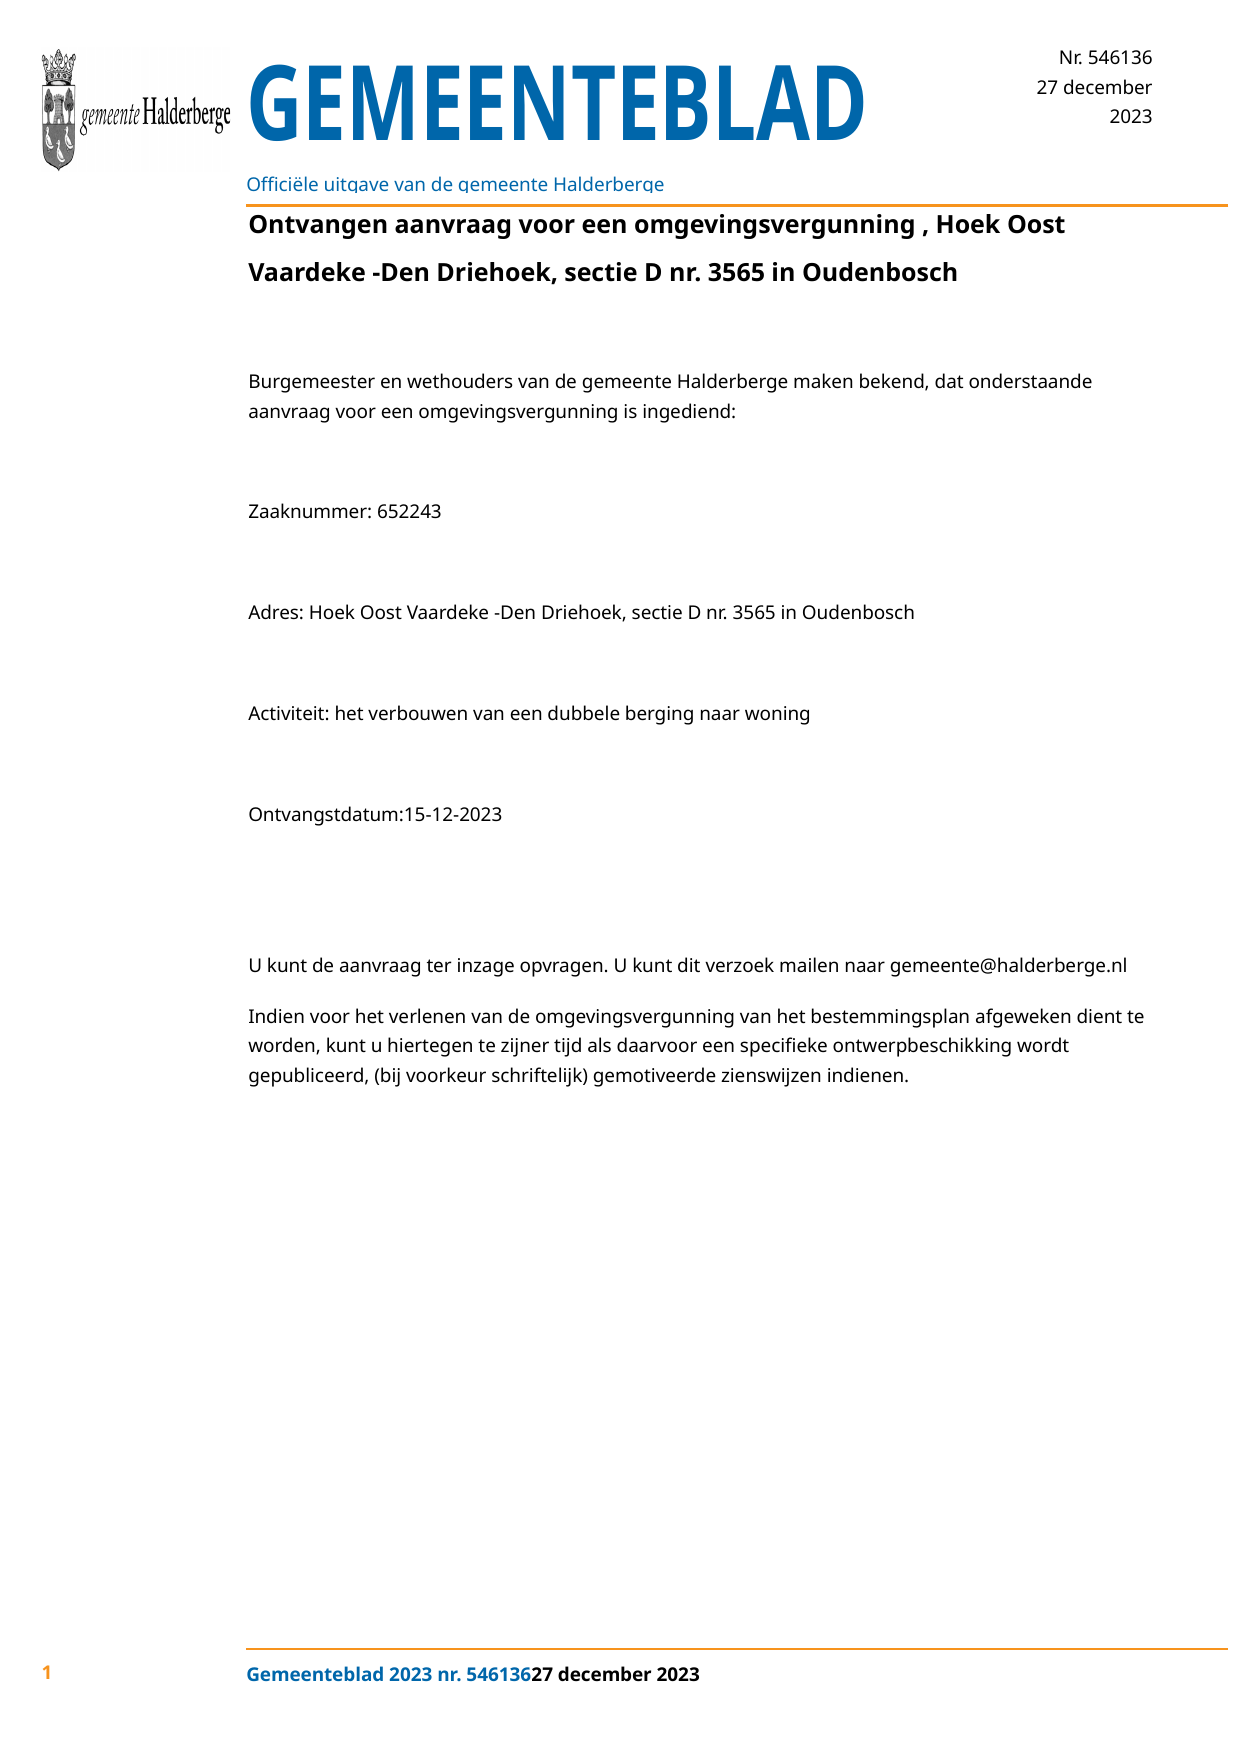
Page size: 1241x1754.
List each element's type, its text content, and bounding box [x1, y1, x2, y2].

text Zaaknummer: 652243 [248, 499, 1152, 524]
text Activiteit: het verbouwen van een dubbele berging naar woning [248, 700, 1152, 726]
text Ontvangstdatum:15-12-2023 [248, 801, 1152, 827]
picture [41, 47, 231, 172]
text U kunt de aanvraag ter inzage opvragen. U kunt dit verzoek mailen naar gemeente@halderberge.nl [248, 952, 1152, 978]
text Adres: Hoek Oost Vaardeke -Den Driehoek, sectie D nr. 3565 in Oudenbosch [248, 599, 1152, 625]
text Burgemeester en wethouders van de gemeente Halderberge maken bekend, dat onderstaande aanvraag voor een omgevingsvergunning is ingediend: [248, 368, 1152, 424]
text Ontvangen aanvraag voor een omgevingsvergunning , Hoek Oost Vaardeke -Den Driehoek, sectie D nr. 3565 in Oudenbosch [248, 207, 1152, 288]
text Indien voor het verlenen van de omgevingsvergunning van het bestemmingsplan afgeweken dient te worden, kunt u hiertegen te zijner tijd als daarvoor een specifieke ontwerpbeschikking wordt gepubliceerd, (bij voorkeur schriftelijk) gemotiveerde zienswijzen indienen. [248, 1003, 1152, 1088]
